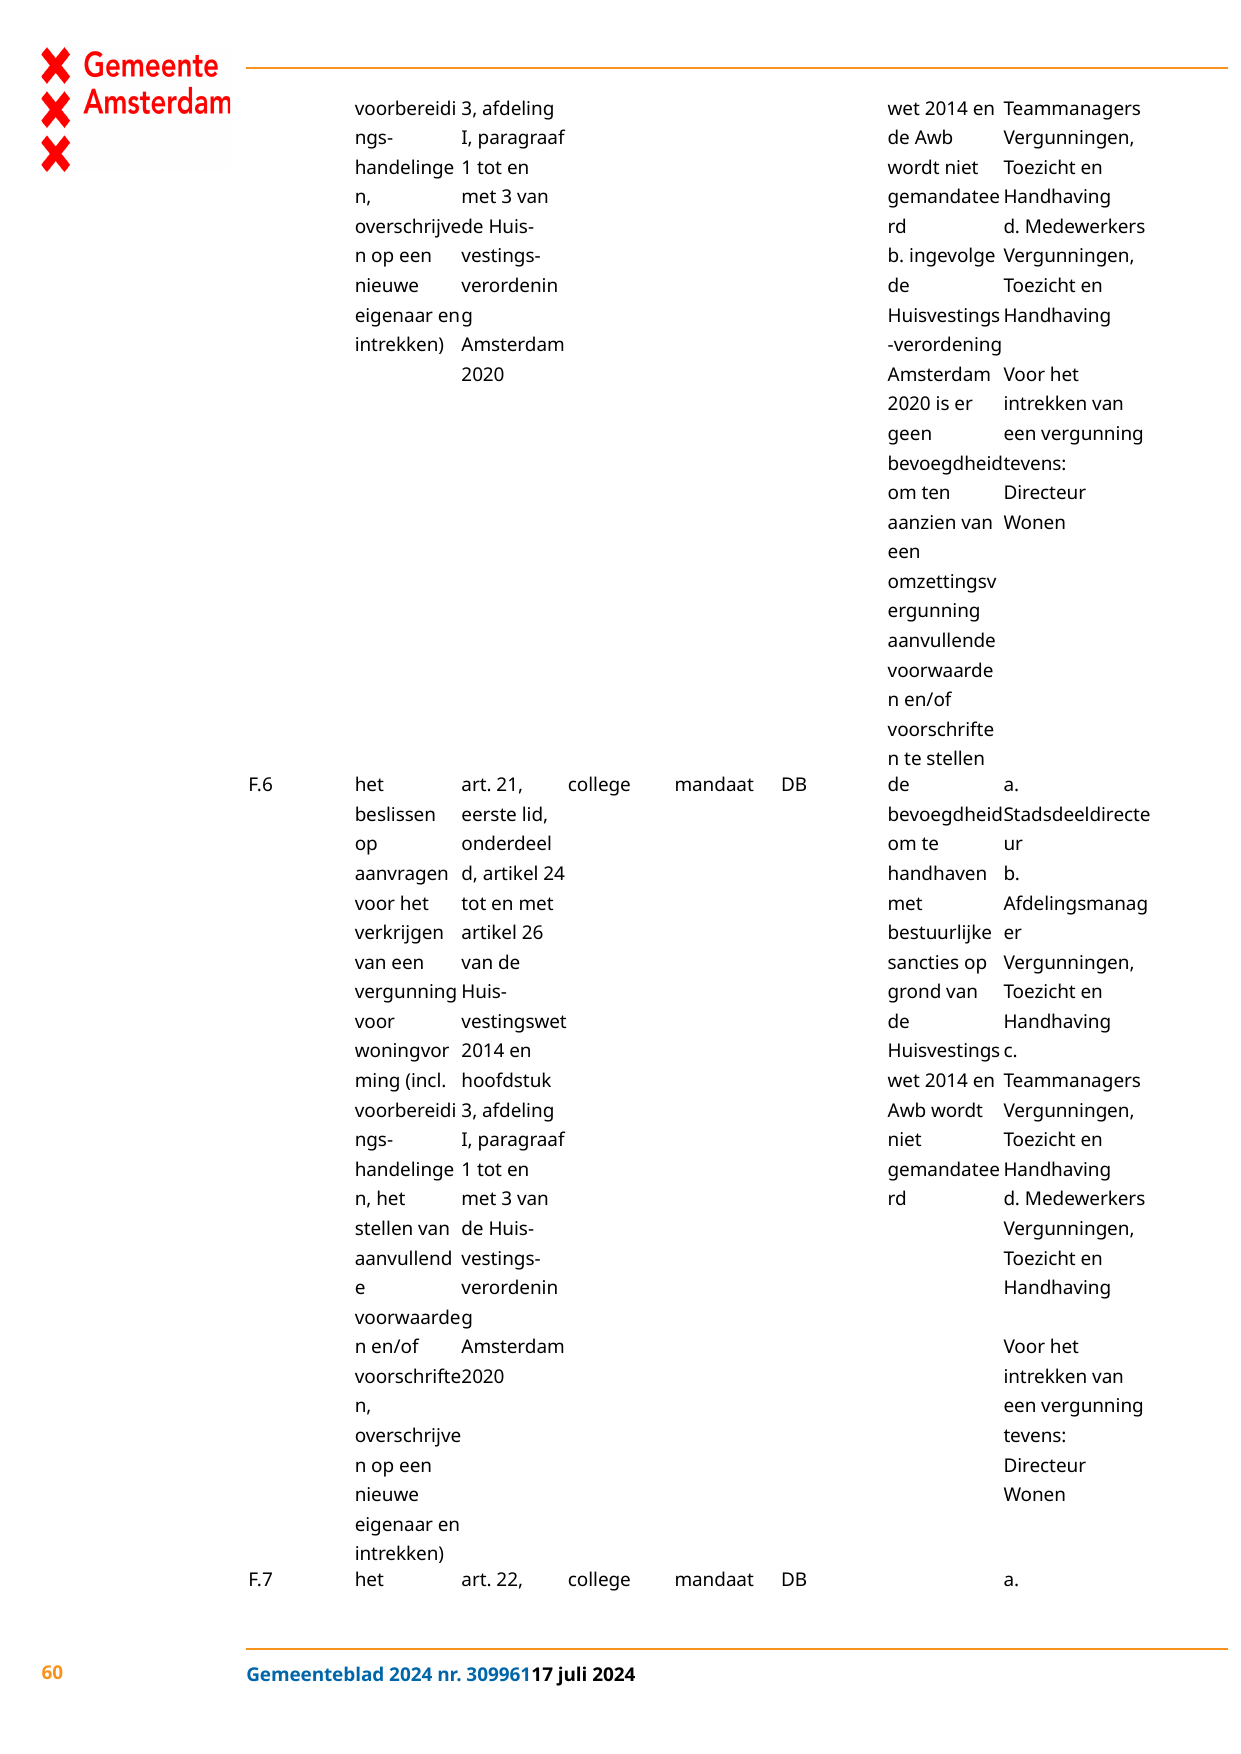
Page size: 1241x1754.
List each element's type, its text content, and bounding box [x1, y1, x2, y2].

table_cell F.7 [248, 1566, 354, 1592]
table_cell college [568, 1566, 674, 1592]
table_cell a. [1003, 1566, 1152, 1592]
table_cell art. 21, eerste lid, onderdeel d, artikel 24 tot en met artikel 26 van de Huis-vestingswet 2014 en hoofdstuk 3, afdeling I, paragraaf 1 tot en met 3 van de Huis-vestings-verordening Amsterdam 2020 [461, 771, 568, 1566]
table_cell college [568, 771, 674, 1566]
table_cell F.6 [248, 771, 354, 1566]
table_cell a. Stadsdeeldirecteur b. Afdelingsmanager Vergunningen, Toezicht en Handhaving c. Teammanagers Vergunningen, Toezicht en Handhaving d. Medewerkers Vergunningen, Toezicht en Handhaving Voor het intrekken van een vergunning tevens: Directeur Wonen [1003, 771, 1152, 1566]
table_cell [248, 95, 354, 771]
table_cell [888, 1566, 1003, 1592]
table_cell voorbereidings-handelingen, overschrijven op een nieuwe eigenaar en intrekken) [355, 95, 461, 771]
table_cell 3, afdeling I, paragraaf 1 tot en met 3 van de Huis-vestings-verordening Amsterdam 2020 [461, 95, 568, 771]
table_cell de bevoegdheid om te handhaven met bestuurlijke sancties op grond van de Huisvestingswet 2014 en Awb wordt niet gemandateerd [888, 771, 1003, 1566]
table_cell DB [781, 771, 887, 1566]
table_cell mandaat [674, 1566, 781, 1592]
table_cell art. 22, [461, 1566, 568, 1592]
table_cell het [355, 1566, 461, 1592]
table_cell mandaat [674, 771, 781, 1566]
table_cell het beslissen op aanvragen voor het verkrijgen van een vergunning voor woningvorming (incl. voorbereidings-handelingen, het stellen van aanvullende voorwaarden en/of voorschriften, overschrijven op een nieuwe eigenaar en intrekken) [355, 771, 461, 1566]
table_cell Teammanagers Vergunningen, Toezicht en Handhaving d. Medewerkers Vergunningen, Toezicht en Handhaving Voor het intrekken van een vergunning tevens: Directeur Wonen [1003, 95, 1152, 771]
table_cell [568, 95, 674, 771]
table_cell wet 2014 en de Awb wordt niet gemandateerd b. ingevolge de Huisvestings-verordening Amsterdam 2020 is er geen bevoegdheid om ten aanzien van een omzettingsvergunning aanvullende voorwaarden en/of voorschriften te stellen [888, 95, 1003, 771]
table_cell [674, 95, 781, 771]
table_cell [781, 95, 887, 771]
picture [41, 47, 231, 172]
table_cell DB [781, 1566, 887, 1592]
